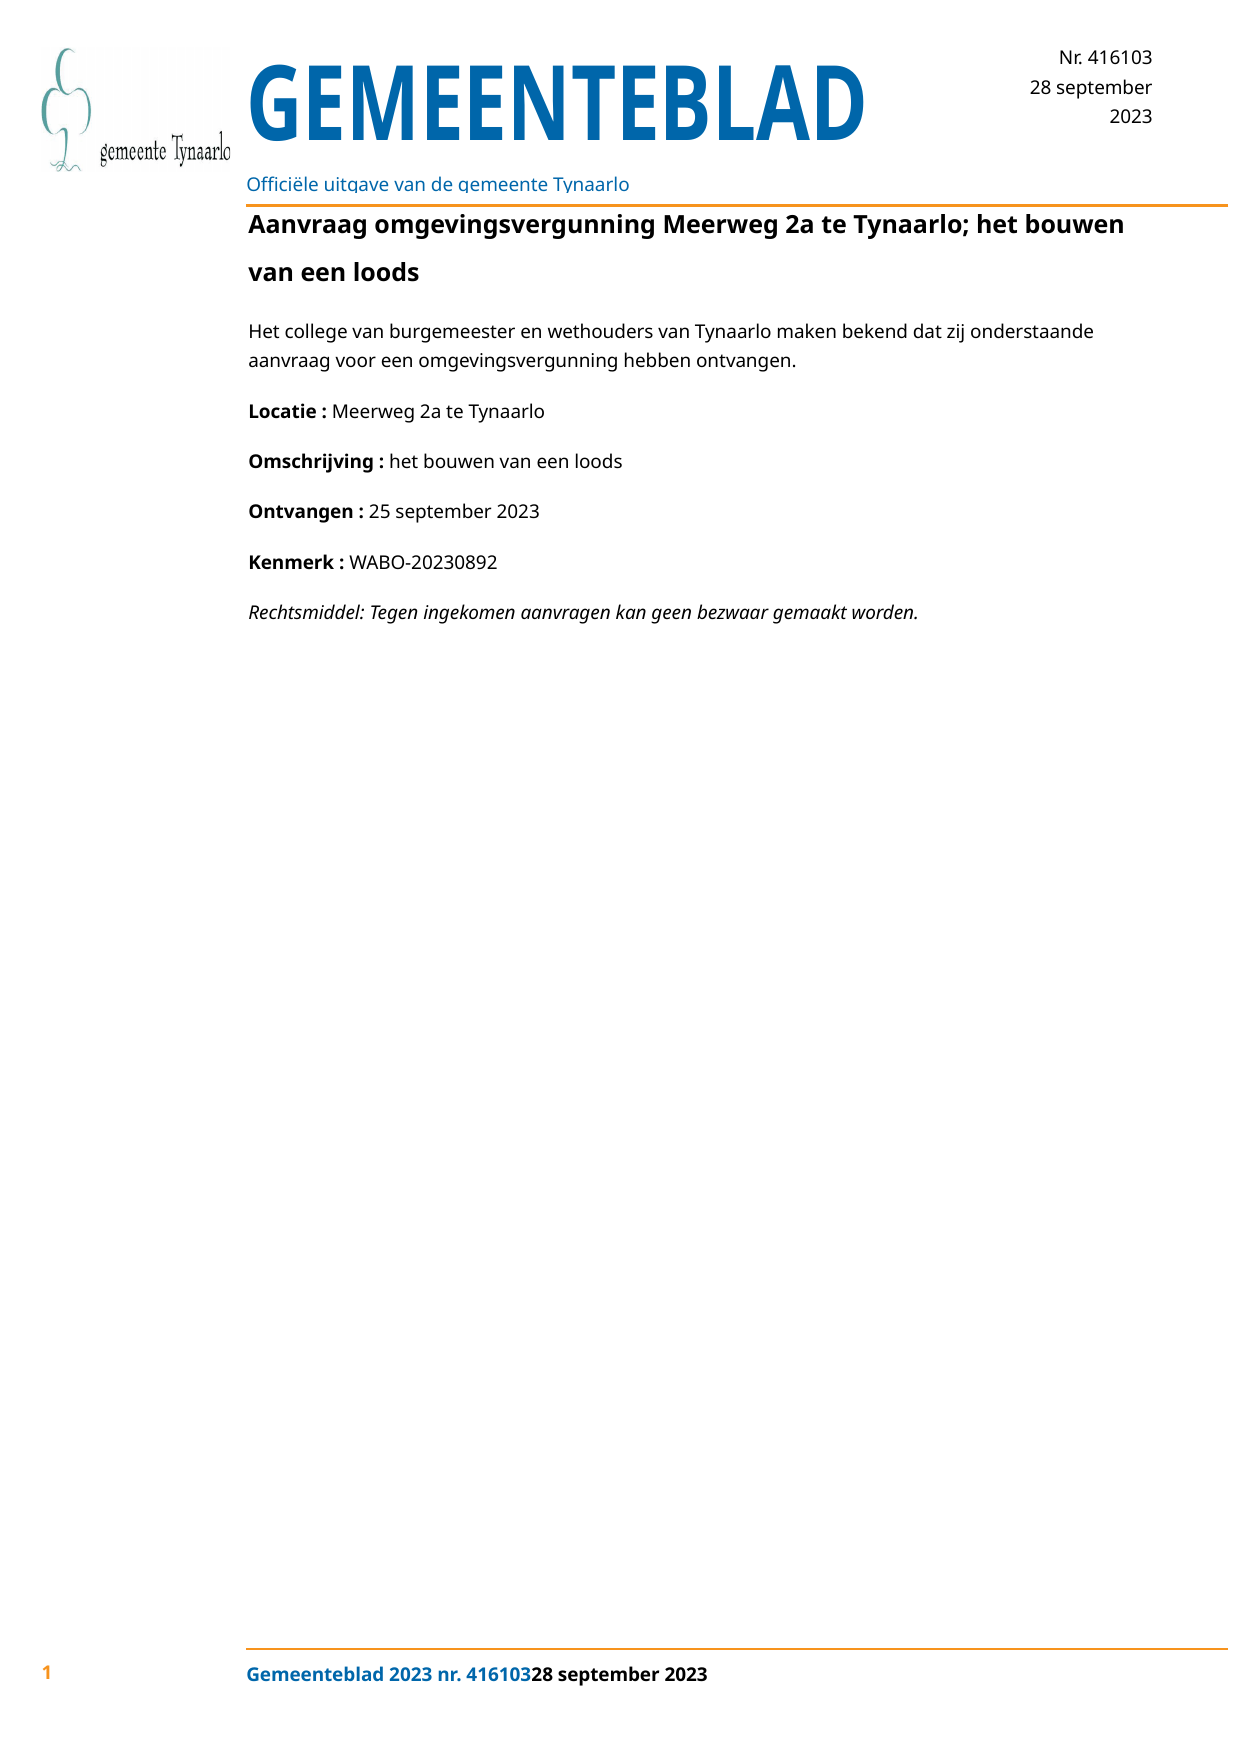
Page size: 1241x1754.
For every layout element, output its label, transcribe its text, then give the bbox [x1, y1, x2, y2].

text Aanvraag omgevingsvergunning Meerweg 2a te Tynaarlo; het bouwen van een loods [248, 207, 1152, 288]
picture [41, 47, 231, 172]
text Ontvangen : 25 september 2023 [248, 499, 1152, 524]
text Locatie : Meerweg 2a te Tynaarlo [248, 398, 1152, 424]
text Kenmerk : WABO-20230892 [248, 549, 1152, 575]
text Het college van burgemeester en wethouders van Tynaarlo maken bekend dat zij onderstaande aanvraag voor een omgevingsvergunning hebben ontvangen. [248, 318, 1152, 373]
text Rechtsmiddel: Tegen ingekomen aanvragen kan geen bezwaar gemaakt worden. [248, 599, 1152, 625]
text Omschrijving : het bouwen van een loods [248, 448, 1152, 474]
